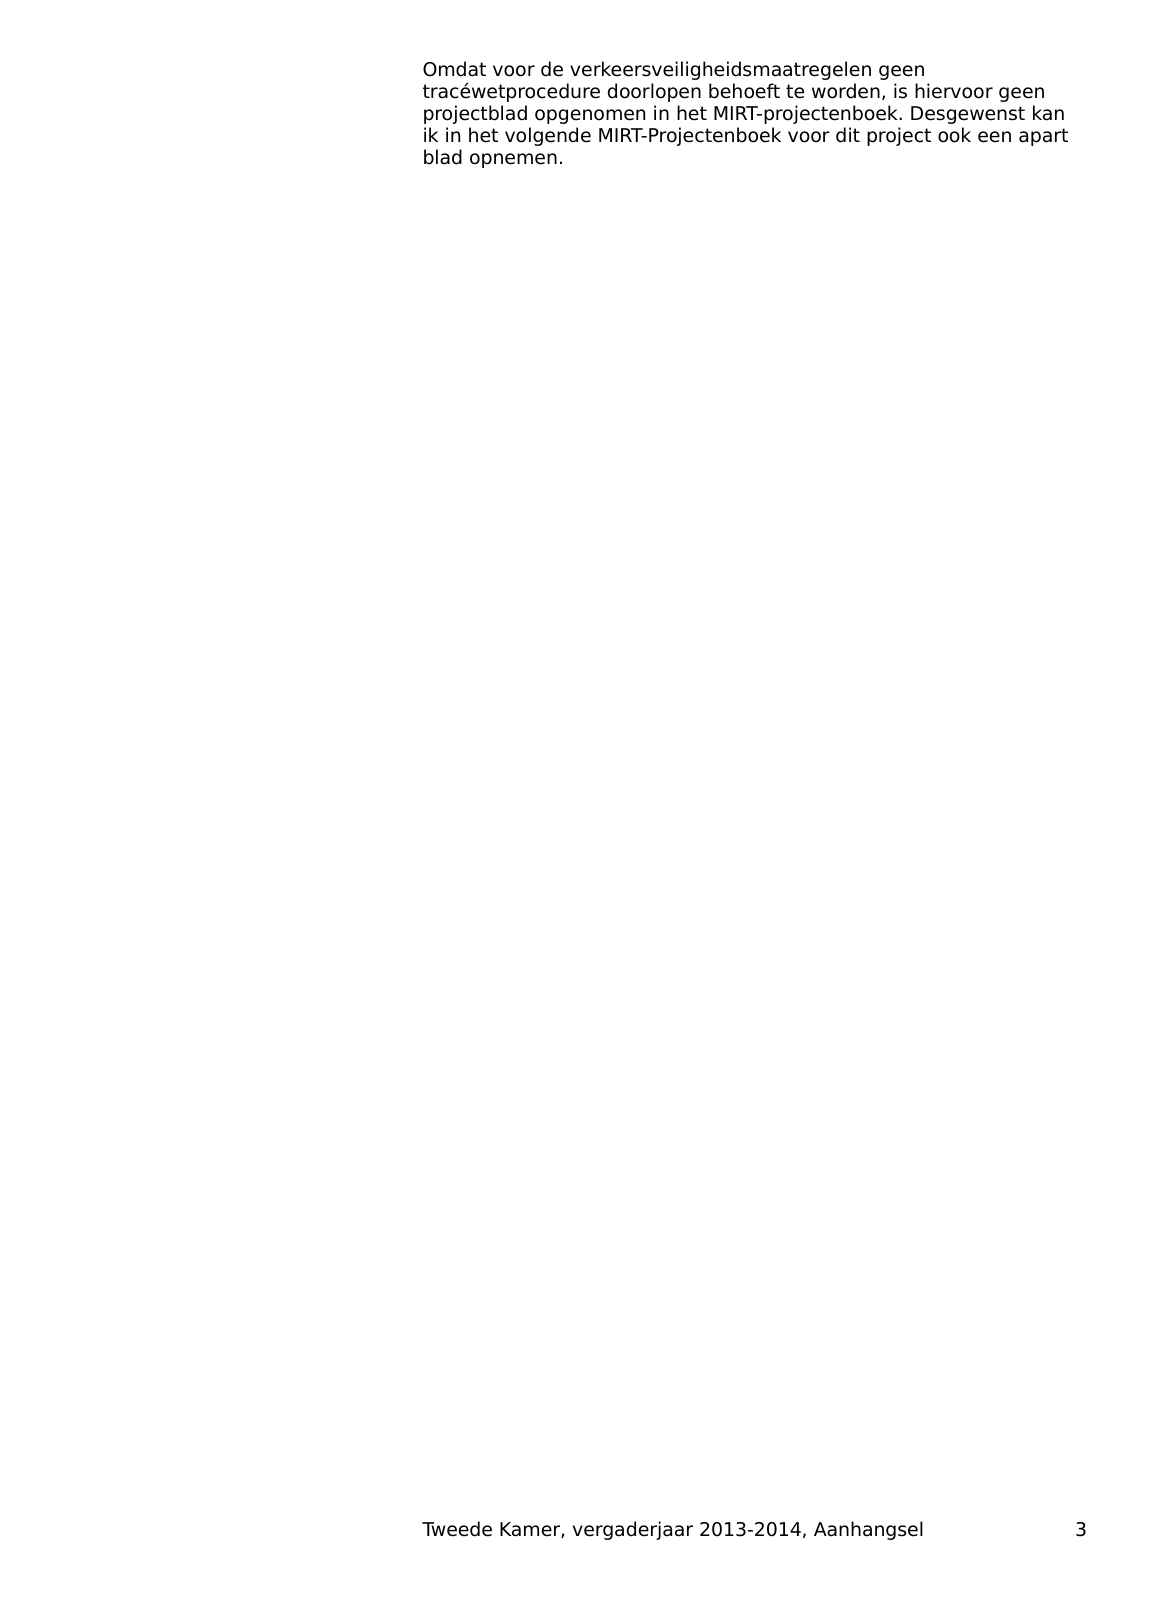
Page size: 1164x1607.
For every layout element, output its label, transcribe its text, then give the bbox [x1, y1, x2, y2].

text Omdat voor de verkeersveiligheidsmaatregelen geen tracéwetprocedure doorlopen behoeft te worden, is hiervoor geen projectblad opgenomen in het MIRT-projectenboek. Desgewenst kan ik in het volgende MIRT-Projectenboek voor dit project ook een apart blad opnemen. [422, 59, 1087, 169]
